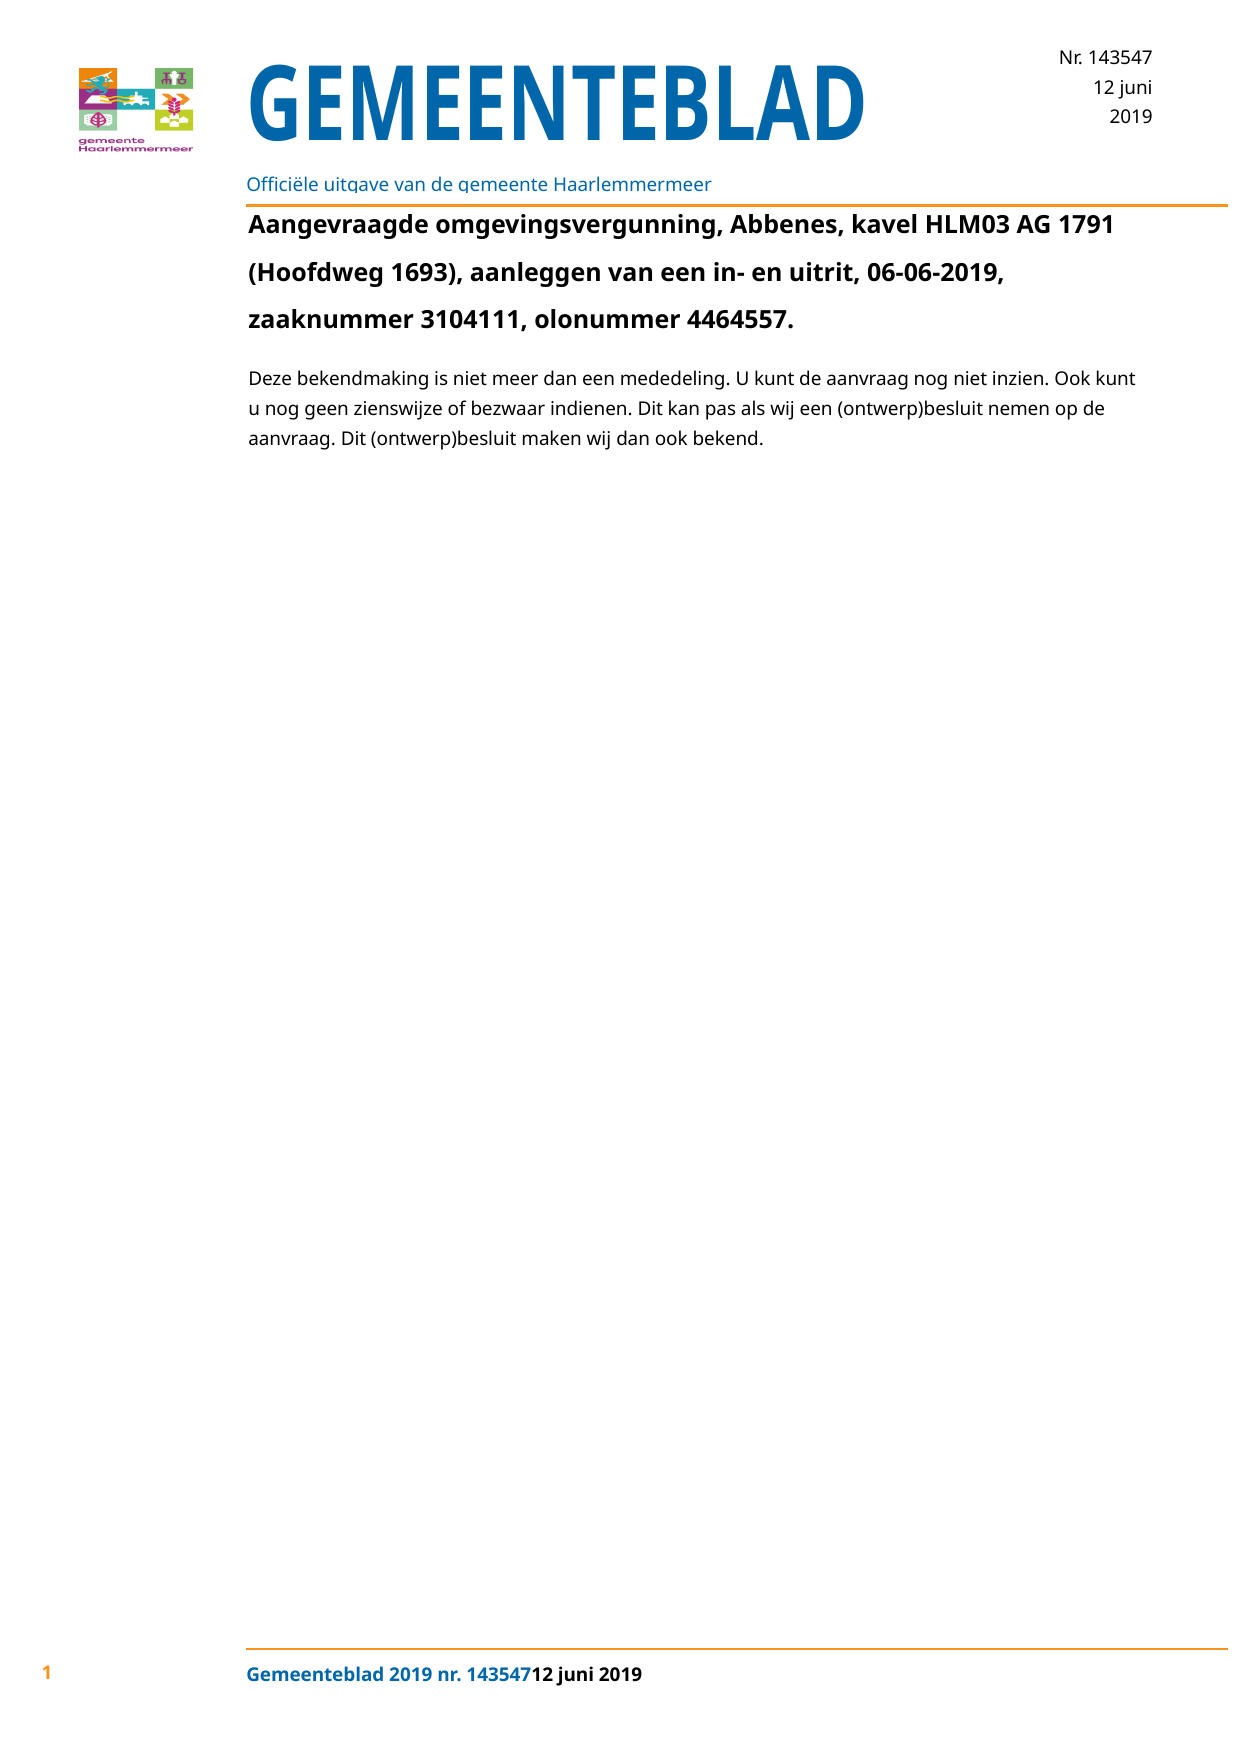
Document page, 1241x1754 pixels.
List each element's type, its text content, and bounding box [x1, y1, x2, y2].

text Deze bekendmaking is niet meer dan een mededeling. U kunt de aanvraag nog niet inzien. Ook kunt u nog geen zienswijze of bezwaar indienen. Dit kan pas als wij een (ontwerp)besluit nemen op de aanvraag. Dit (ontwerp)besluit maken wij dan ook bekend. [248, 366, 1152, 450]
picture [41, 47, 231, 172]
text Aangevraagde omgevingsvergunning, Abbenes, kavel HLM03 AG 1791 (Hoofdweg 1693), aanleggen van een in- en uitrit, 06-06-2019, zaaknummer 3104111, olonummer 4464557. [248, 207, 1152, 336]
